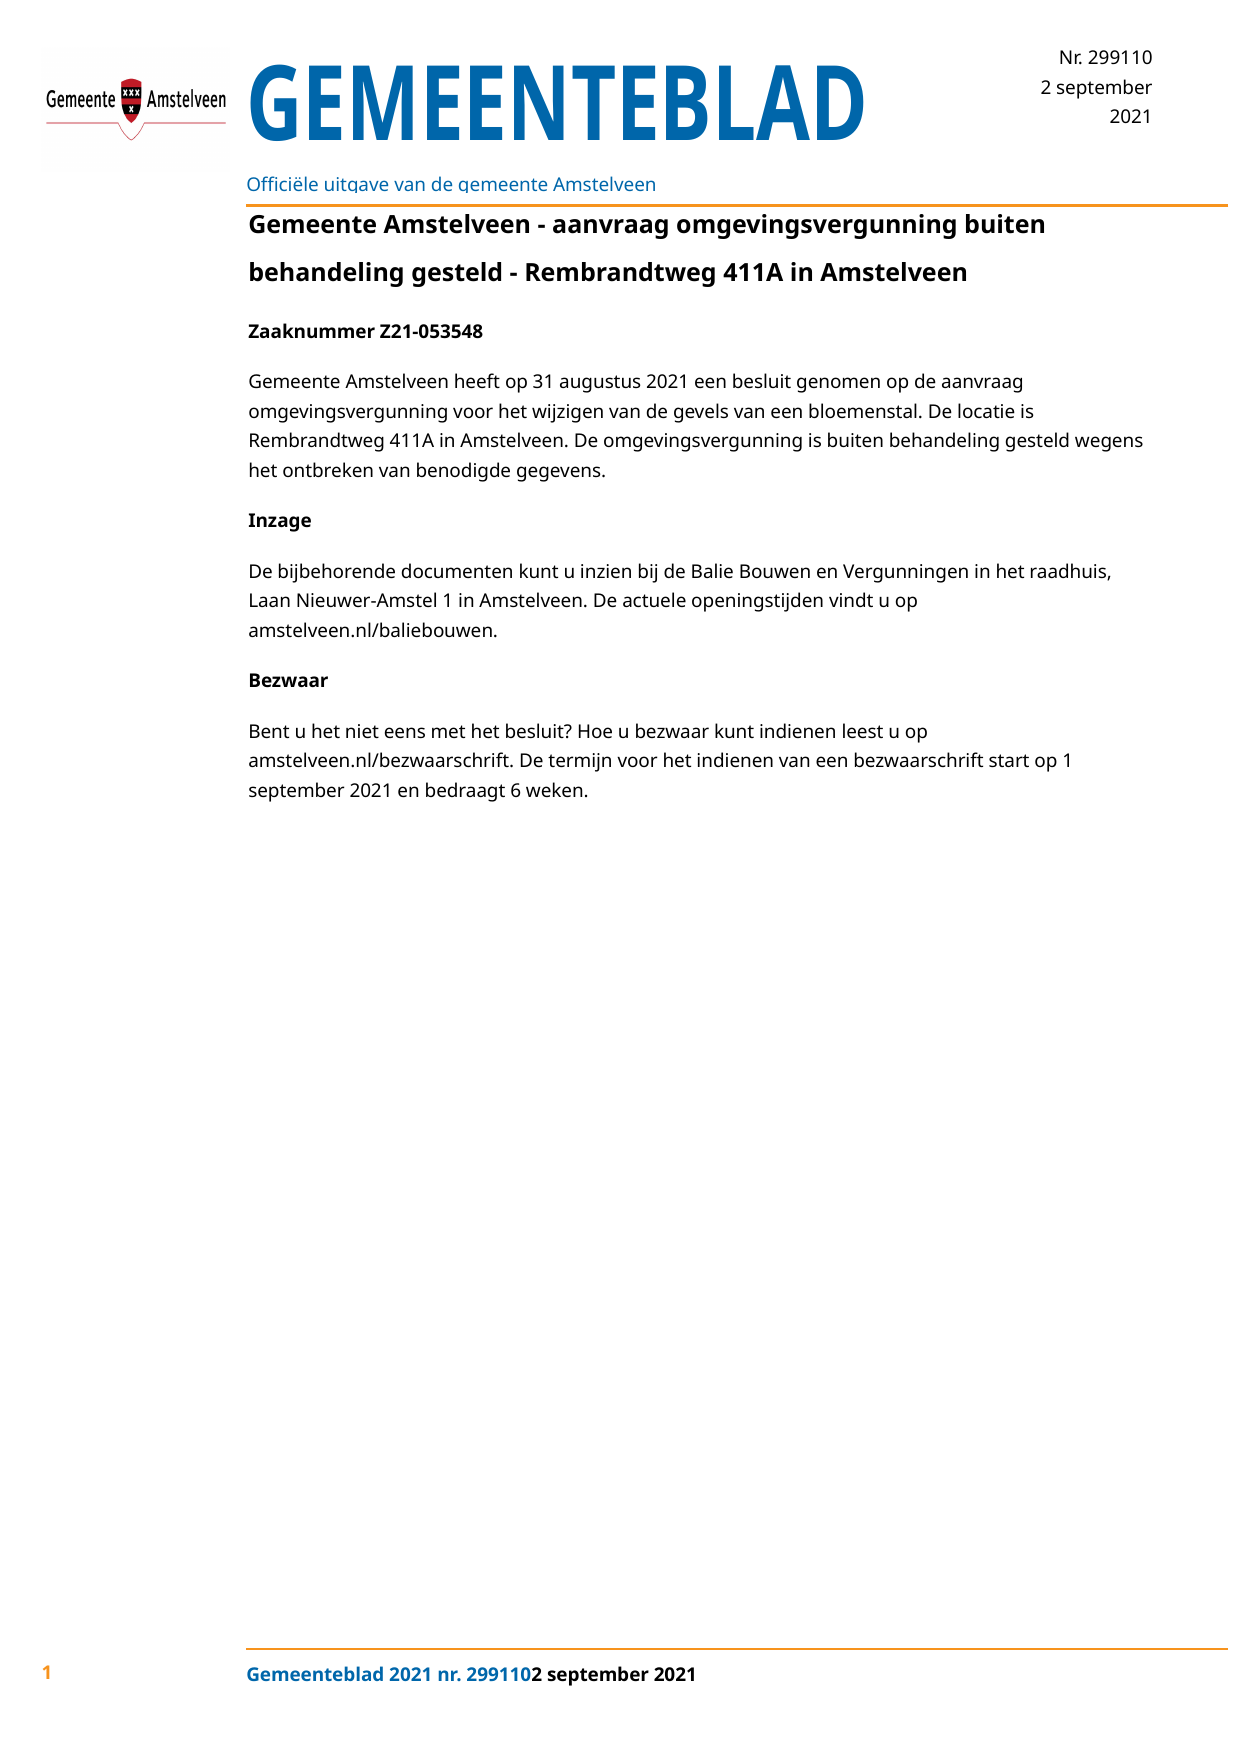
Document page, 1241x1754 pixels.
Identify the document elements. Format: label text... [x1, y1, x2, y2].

picture [41, 47, 231, 172]
text Bent u het niet eens met het besluit? Hoe u bezwaar kunt indienen leest u op amstelveen.nl/bezwaarschrift. De termijn voor het indienen van een bezwaarschrift start op 1 september 2021 en bedraagt 6 weken. [248, 718, 1152, 803]
text De bijbehorende documenten kunt u inzien bij de Balie Bouwen en Vergunningen in het raadhuis, Laan Nieuwer-Amstel 1 in Amstelveen. De actuele openingstijden vindt u op amstelveen.nl/baliebouwen. [248, 558, 1152, 643]
text Bezwaar [248, 667, 1152, 693]
text Zaaknummer Z21-053548 [248, 318, 1152, 344]
text Gemeente Amstelveen - aanvraag omgevingsvergunning buiten behandeling gesteld - Rembrandtweg 411A in Amstelveen [248, 207, 1152, 288]
text Gemeente Amstelveen heeft op 31 augustus 2021 een besluit genomen op de aanvraag omgevingsvergunning voor het wijzigen van de gevels van een bloemenstal. De locatie is Rembrandtweg 411A in Amstelveen. De omgevingsvergunning is buiten behandeling gesteld wegens het ontbreken van benodigde gegevens. [248, 368, 1152, 483]
text Inzage [248, 507, 1152, 533]
